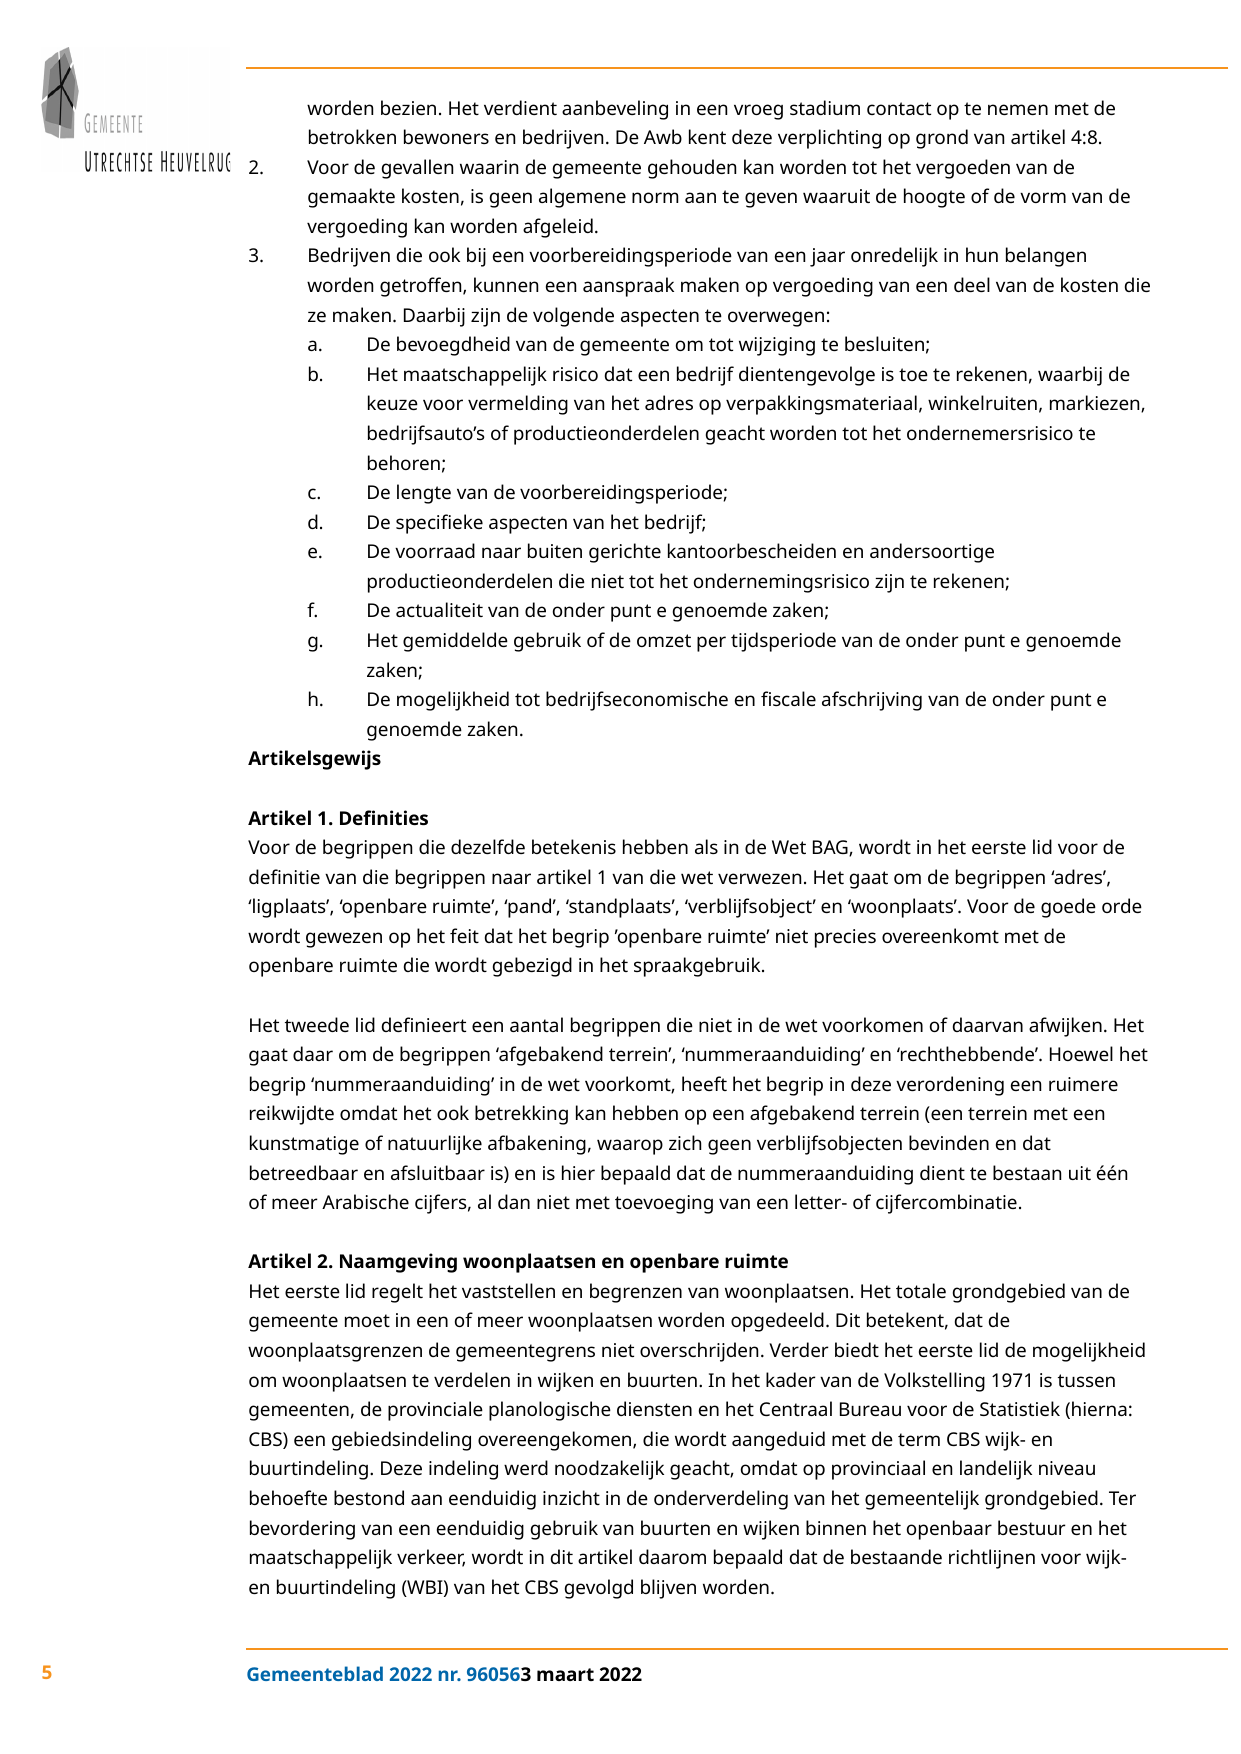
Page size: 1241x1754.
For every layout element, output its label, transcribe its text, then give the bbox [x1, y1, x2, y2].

text Het eerste lid regelt het vaststellen en begrenzen van woonplaatsen. Het totale grondgebied van de gemeente moet in een of meer woonplaatsen worden opgedeeld. Dit betekent, dat de woonplaatsgrenzen de gemeentegrens niet overschrijden. Verder biedt het eerste lid de mogelijkheid om woonplaatsen te verdelen in wijken en buurten. In het kader van de Volkstelling 1971 is tussen gemeenten, de provinciale planologische diensten en het Centraal Bureau voor de Statistiek (hierna: CBS) een gebiedsindeling overeengekomen, die wordt aangeduid met de term CBS wijk- en buurtindeling. Deze indeling werd noodzakelijk geacht, omdat op provinciaal en landelijk niveau behoefte bestond aan eenduidig inzicht in de onderverdeling van het gemeentelijk grondgebied. Ter bevordering van een eenduidig gebruik van buurten en wijken binnen het openbaar bestuur en het maatschappelijk verkeer, wordt in dit artikel daarom bepaald dat de bestaande richtlijnen voor wijk- en buurtindeling (WBI) van het CBS gevolgd blijven worden. [248, 1278, 1152, 1600]
list worden bezien. Het verdient aanbeveling in een vroeg stadium contact op te nemen met de betrokken bewoners en bedrijven. De Awb kent deze verplichting op grond van artikel 4:8. [248, 95, 1152, 150]
list Voor de gevallen waarin de gemeente gehouden kan worden tot het vergoeden van de gemaakte kosten, is geen algemene norm aan te geven waaruit de hoogte of de vorm van de vergoeding kan worden afgeleid. [248, 154, 1152, 239]
list Het gemiddelde gebruik of de omzet per tijdsperiode van de onder punt e genoemde zaken; [307, 627, 1152, 683]
list Het maatschappelijk risico dat een bedrijf dientengevolge is toe te rekenen, waarbij de keuze voor vermelding van het adres op verpakkingsmateriaal, winkelruiten, markiezen, bedrijfsauto’s of productieonderdelen geacht worden tot het ondernemersrisico te behoren; [307, 361, 1152, 476]
text Artikel 2. Naamgeving woonplaatsen en openbare ruimte [248, 1248, 1152, 1274]
list De lengte van de voorbereidingsperiode; [307, 479, 1152, 505]
text Voor de begrippen die dezelfde betekenis hebben als in de Wet BAG, wordt in het eerste lid voor de definitie van die begrippen naar artikel 1 van die wet verwezen. Het gaat om de begrippen ‘adres’, ‘ligplaats’, ‘openbare ruimte’, ‘pand’, ‘standplaats’, ‘verblijfsobject’ en ‘woonplaats’. Voor de goede orde wordt gewezen op het feit dat het begrip ’openbare ruimte’ niet precies overeenkomt met de openbare ruimte die wordt gebezigd in het spraakgebruik. [248, 834, 1152, 978]
picture [41, 47, 231, 172]
text Het tweede lid definieert een aantal begrippen die niet in de wet voorkomen of daarvan afwijken. Het gaat daar om de begrippen ‘afgebakend terrein’, ‘nummeraanduiding’ en ‘rechthebbende’. Hoewel het begrip ‘nummeraanduiding’ in de wet voorkomt, heeft het begrip in deze verordening een ruimere reikwijdte omdat het ook betrekking kan hebben op een afgebakend terrein (een terrein met een kunstmatige of natuurlijke afbakening, waarop zich geen verblijfsobjecten bevinden en dat betreedbaar en afsluitbaar is) en is hier bepaald dat de nummeraanduiding dient te bestaan uit één of meer Arabische cijfers, al dan niet met toevoeging van een letter- of cijfercombinatie. [248, 1012, 1152, 1215]
list De mogelijkheid tot bedrijfseconomische en fiscale afschrijving van de onder punt e genoemde zaken. [307, 686, 1152, 742]
list De actualiteit van de onder punt e genoemde zaken; [307, 598, 1152, 623]
list Bedrijven die ook bij een voorbereidingsperiode van een jaar onredelijk in hun belangen worden getroffen, kunnen een aanspraak maken op vergoeding van een deel van de kosten die ze maken. Daarbij zijn de volgende aspecten te overwegen: [248, 243, 1152, 328]
list De specifieke aspecten van het bedrijf; [307, 509, 1152, 535]
list De bevoegdheid van de gemeente om tot wijziging te besluiten; [307, 331, 1152, 357]
list De voorraad naar buiten gerichte kantoorbescheiden en andersoortige productieonderdelen die niet tot het ondernemingsrisico zijn te rekenen; [307, 538, 1152, 594]
text Artikelsgewijs [248, 746, 1152, 771]
text Artikel 1. Definities [248, 805, 1152, 831]
